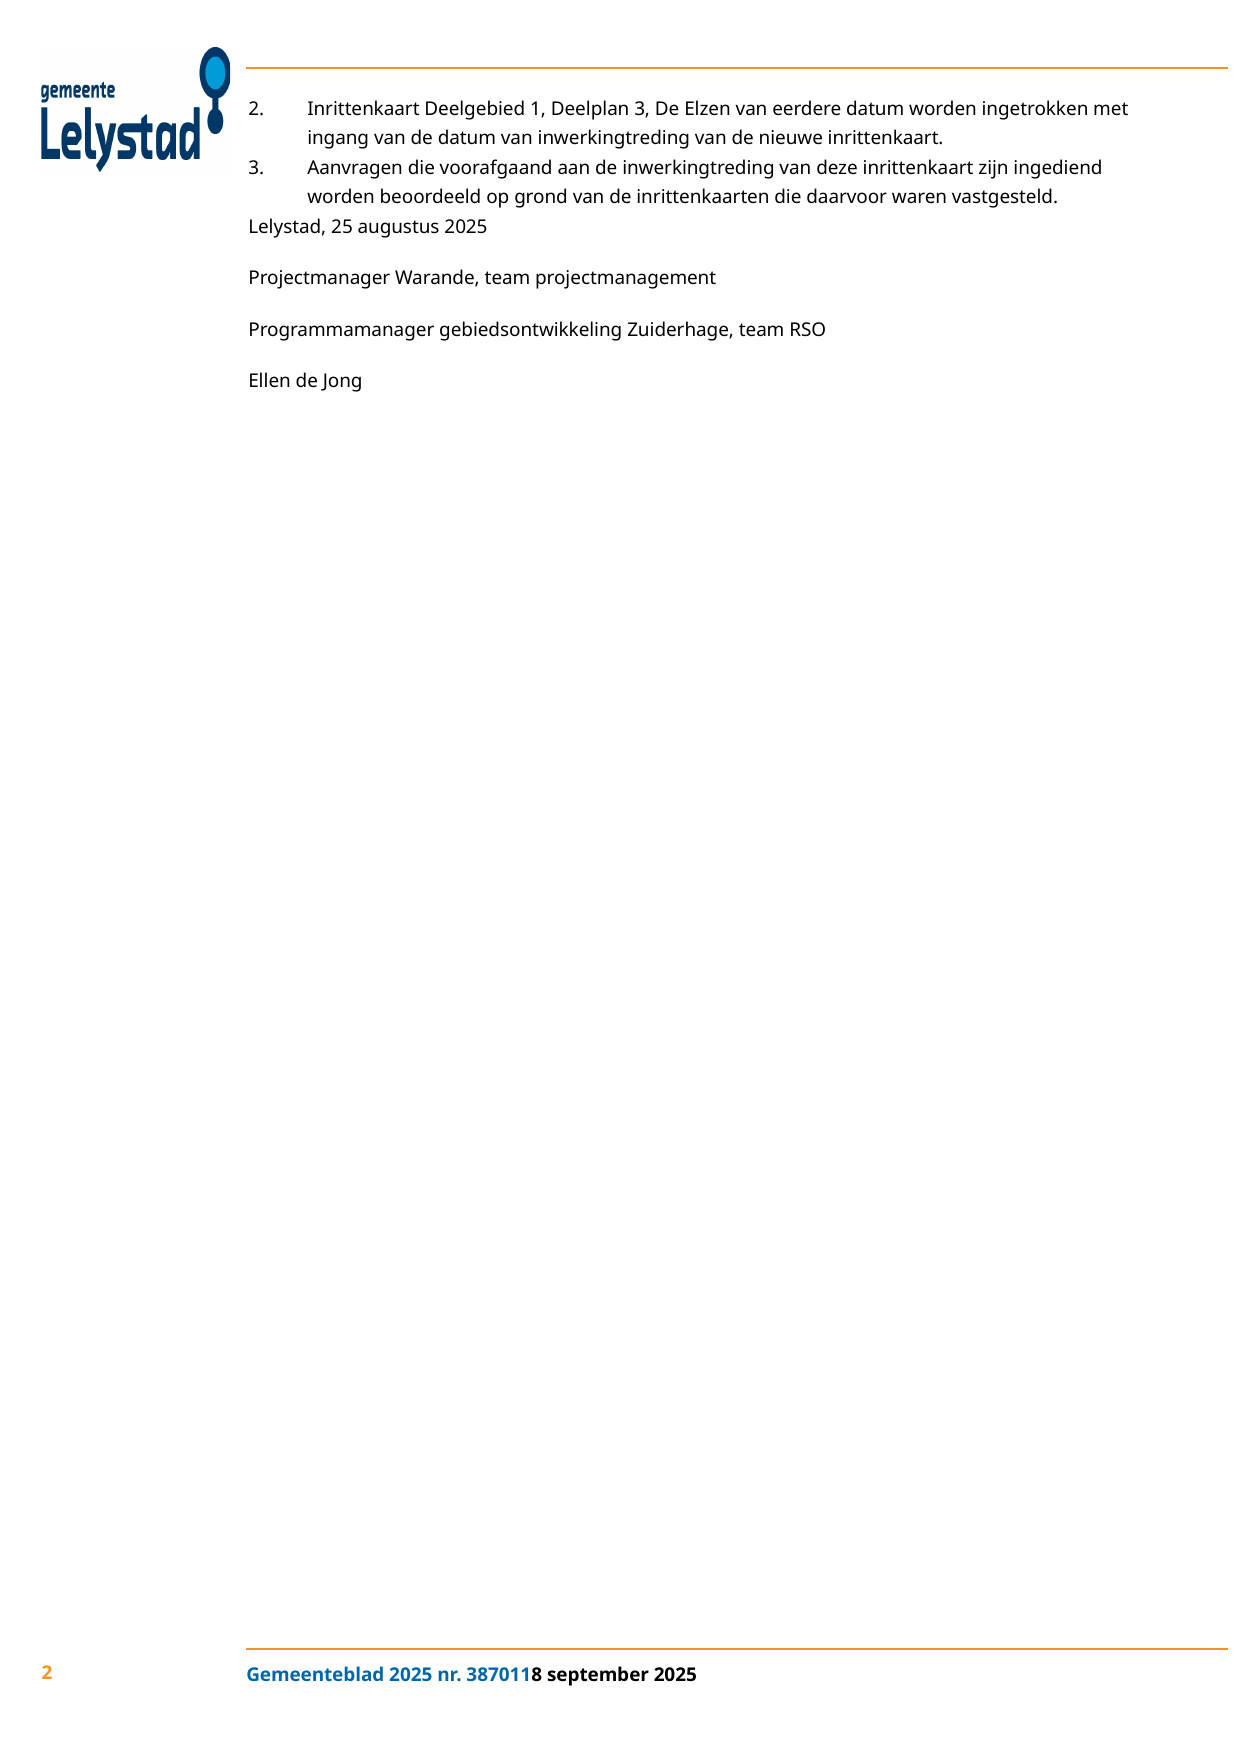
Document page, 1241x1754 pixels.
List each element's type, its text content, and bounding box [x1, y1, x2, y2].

list Inrittenkaart Deelgebied 1, Deelplan 3, De Elzen van eerdere datum worden ingetrokken met ingang van de datum van inwerkingtreding van de nieuwe inrittenkaart. [248, 95, 1152, 150]
text Ellen de Jong [248, 367, 1152, 393]
list Aanvragen die voorafgaand aan de inwerkingtreding van deze inrittenkaart zijn ingediend worden beoordeeld op grond van de inrittenkaarten die daarvoor waren vastgesteld. [248, 154, 1152, 209]
text Projectmanager Warande, team projectmanagement [248, 264, 1152, 290]
text Lelystad, 25 augustus 2025 [248, 213, 1152, 239]
picture [41, 47, 231, 172]
text Programmamanager gebiedsontwikkeling Zuiderhage, team RSO [248, 316, 1152, 342]
